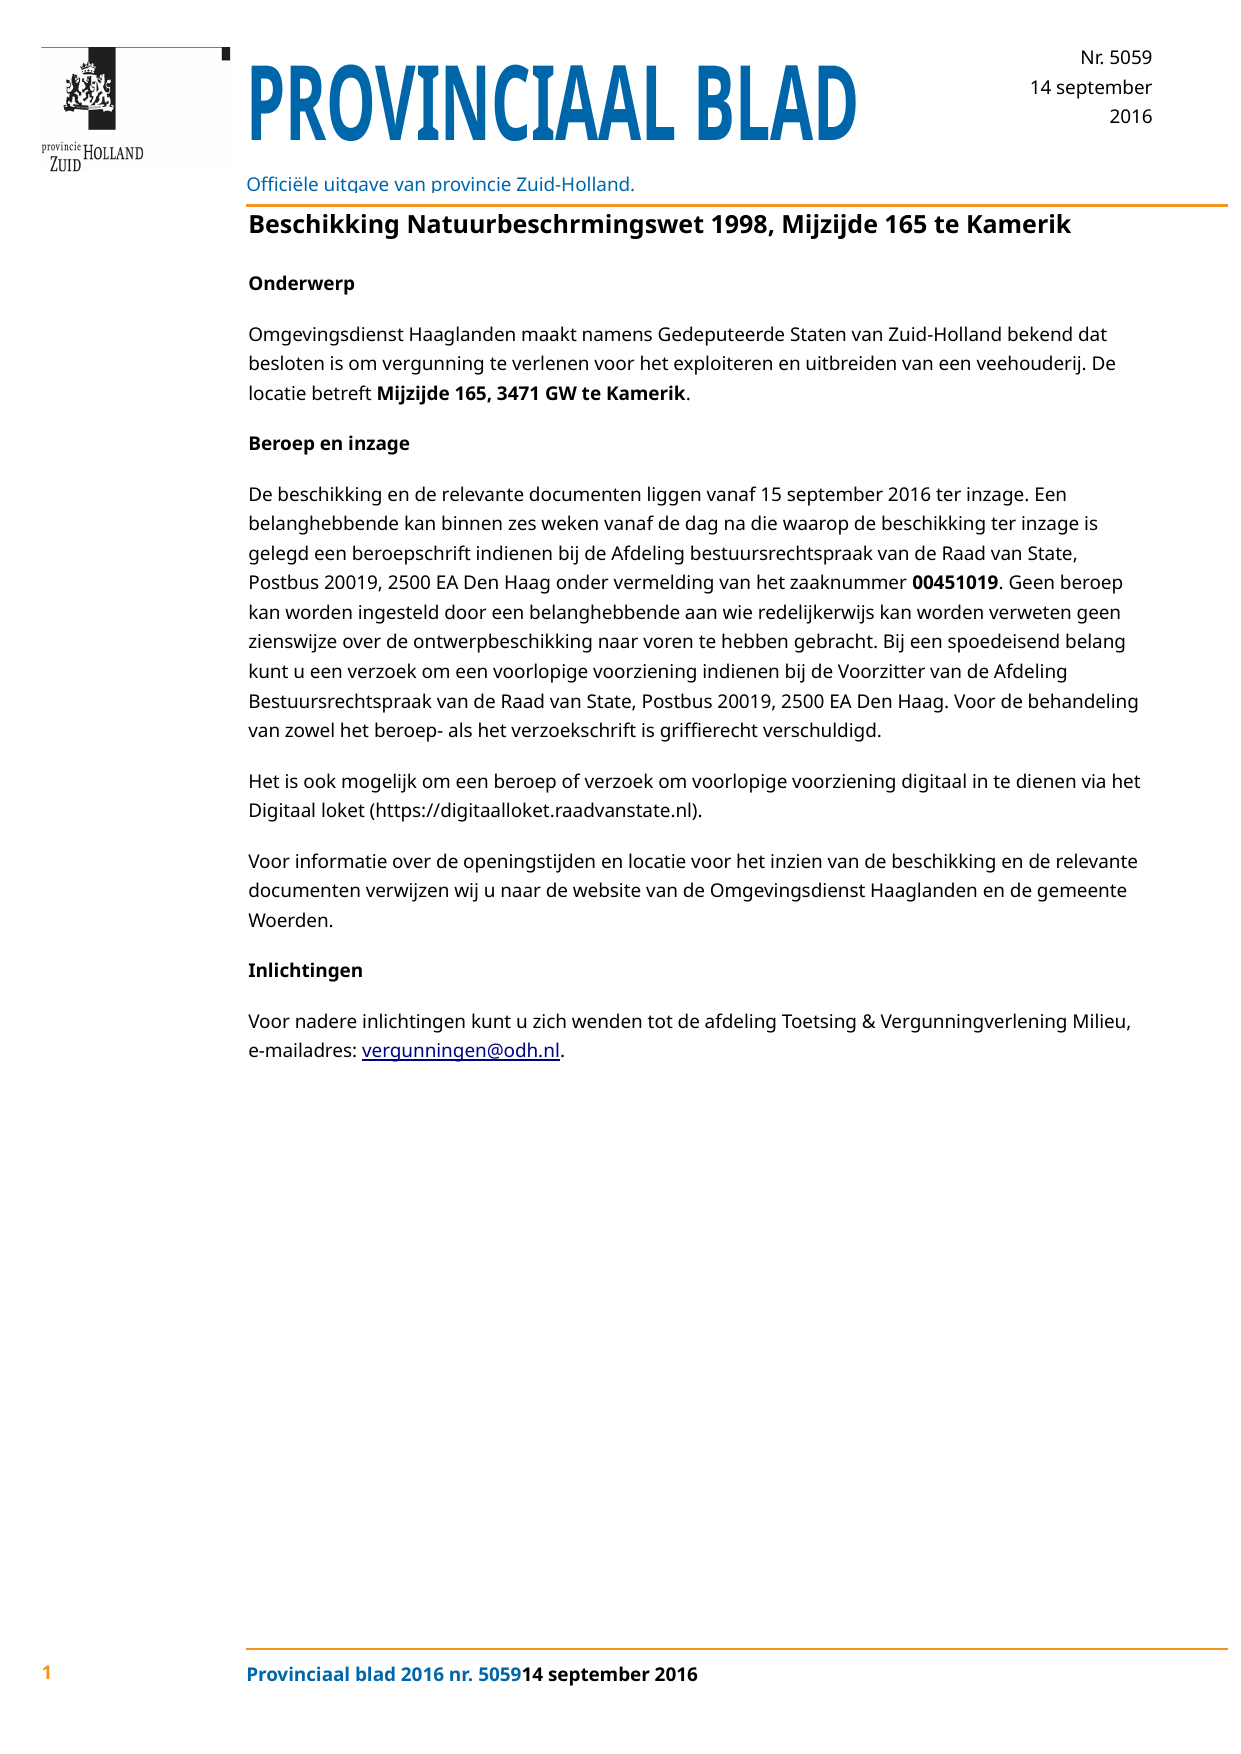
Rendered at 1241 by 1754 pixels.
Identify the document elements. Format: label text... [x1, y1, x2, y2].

picture [41, 47, 231, 172]
text Beroep en inzage [248, 430, 1152, 456]
text Onderwerp [248, 270, 1152, 296]
text De beschikking en de relevante documenten liggen vanaf 15 september 2016 ter inzage. Een belanghebbende kan binnen zes weken vanaf de dag na die waarop de beschikking ter inzage is gelegd een beroepschrift indienen bij de Afdeling bestuursrechtspraak van de Raad van State, Postbus 20019, 2500 EA Den Haag onder vermelding van het zaaknummer 00451019. Geen beroep kan worden ingesteld door een belanghebbende aan wie redelijkerwijs kan worden verweten geen zienswijze over de ontwerpbeschikking naar voren te hebben gebracht. Bij een spoedeisend belang kunt u een verzoek om een voorlopige voorziening indienen bij de Voorzitter van de Afdeling Bestuursrechtspraak van de Raad van State, Postbus 20019, 2500 EA Den Haag. Voor de behandeling van zowel het beroep- als het verzoekschrift is griffierecht verschuldigd. [248, 481, 1152, 743]
text Voor informatie over de openingstijden en locatie voor het inzien van de beschikking en de relevante documenten verwijzen wij u naar de website van de Omgevingsdienst Haaglanden en de gemeente Woerden. [248, 848, 1152, 933]
text Omgevingsdienst Haaglanden maakt namens Gedeputeerde Staten van Zuid-Holland bekend dat besloten is om vergunning te verlenen voor het exploiteren en uitbreiden van een veehouderij. De locatie betreft Mijzijde 165, 3471 GW te Kamerik. [248, 321, 1152, 406]
text Het is ook mogelijk om een beroep of verzoek om voorlopige voorziening digitaal in te dienen via het Digitaal loket (https://digitaalloket.raadvanstate.nl). [248, 768, 1152, 823]
text Voor nadere inlichtingen kunt u zich wenden tot de afdeling Toetsing & Vergunningverlening Milieu, e-mailadres: vergunningen@odh.nl. [248, 1008, 1152, 1063]
text Beschikking Natuurbeschrmingswet 1998, Mijzijde 165 te Kamerik [248, 207, 1152, 241]
text Inlichtingen [248, 957, 1152, 983]
